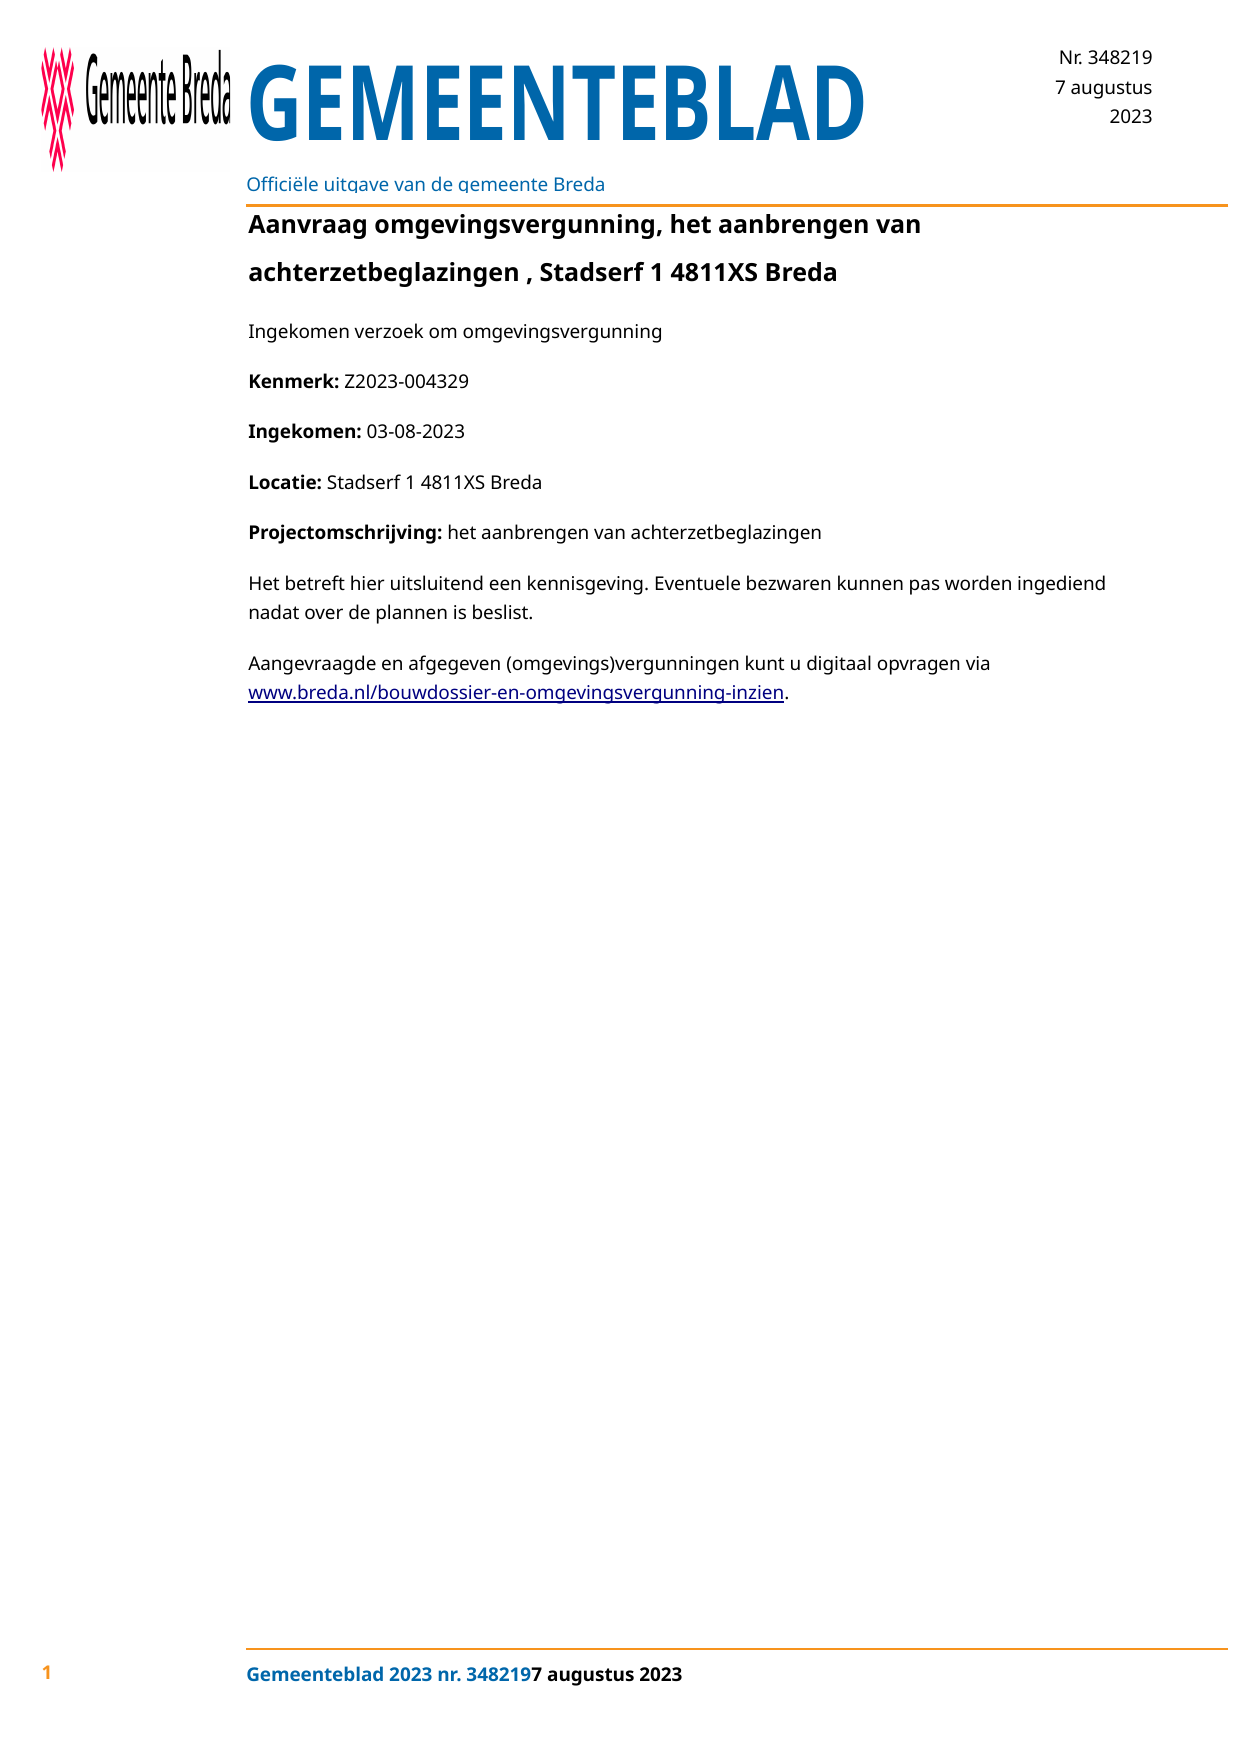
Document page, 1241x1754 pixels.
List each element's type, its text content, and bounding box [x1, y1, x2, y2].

text Ingekomen: 03-08-2023 [248, 419, 1152, 444]
text Kenmerk: Z2023-004329 [248, 368, 1152, 394]
text Ingekomen verzoek om omgevingsvergunning [248, 318, 1152, 344]
text Het betreft hier uitsluitend een kennisgeving. Eventuele bezwaren kunnen pas worden ingediend nadat over de plannen is beslist. [248, 570, 1152, 625]
text Locatie: Stadserf 1 4811XS Breda [248, 469, 1152, 495]
text Aanvraag omgevingsvergunning, het aanbrengen van achterzetbeglazingen , Stadserf 1 4811XS Breda [248, 207, 1152, 288]
text Projectomschrijving: het aanbrengen van achterzetbeglazingen [248, 519, 1152, 545]
picture [41, 47, 231, 172]
text Aangevraagde en afgegeven (omgevings)vergunningen kunt u digitaal opvragen via www.breda.nl/bouwdossier-en-omgevingsvergunning-inzien. [248, 650, 1152, 705]
